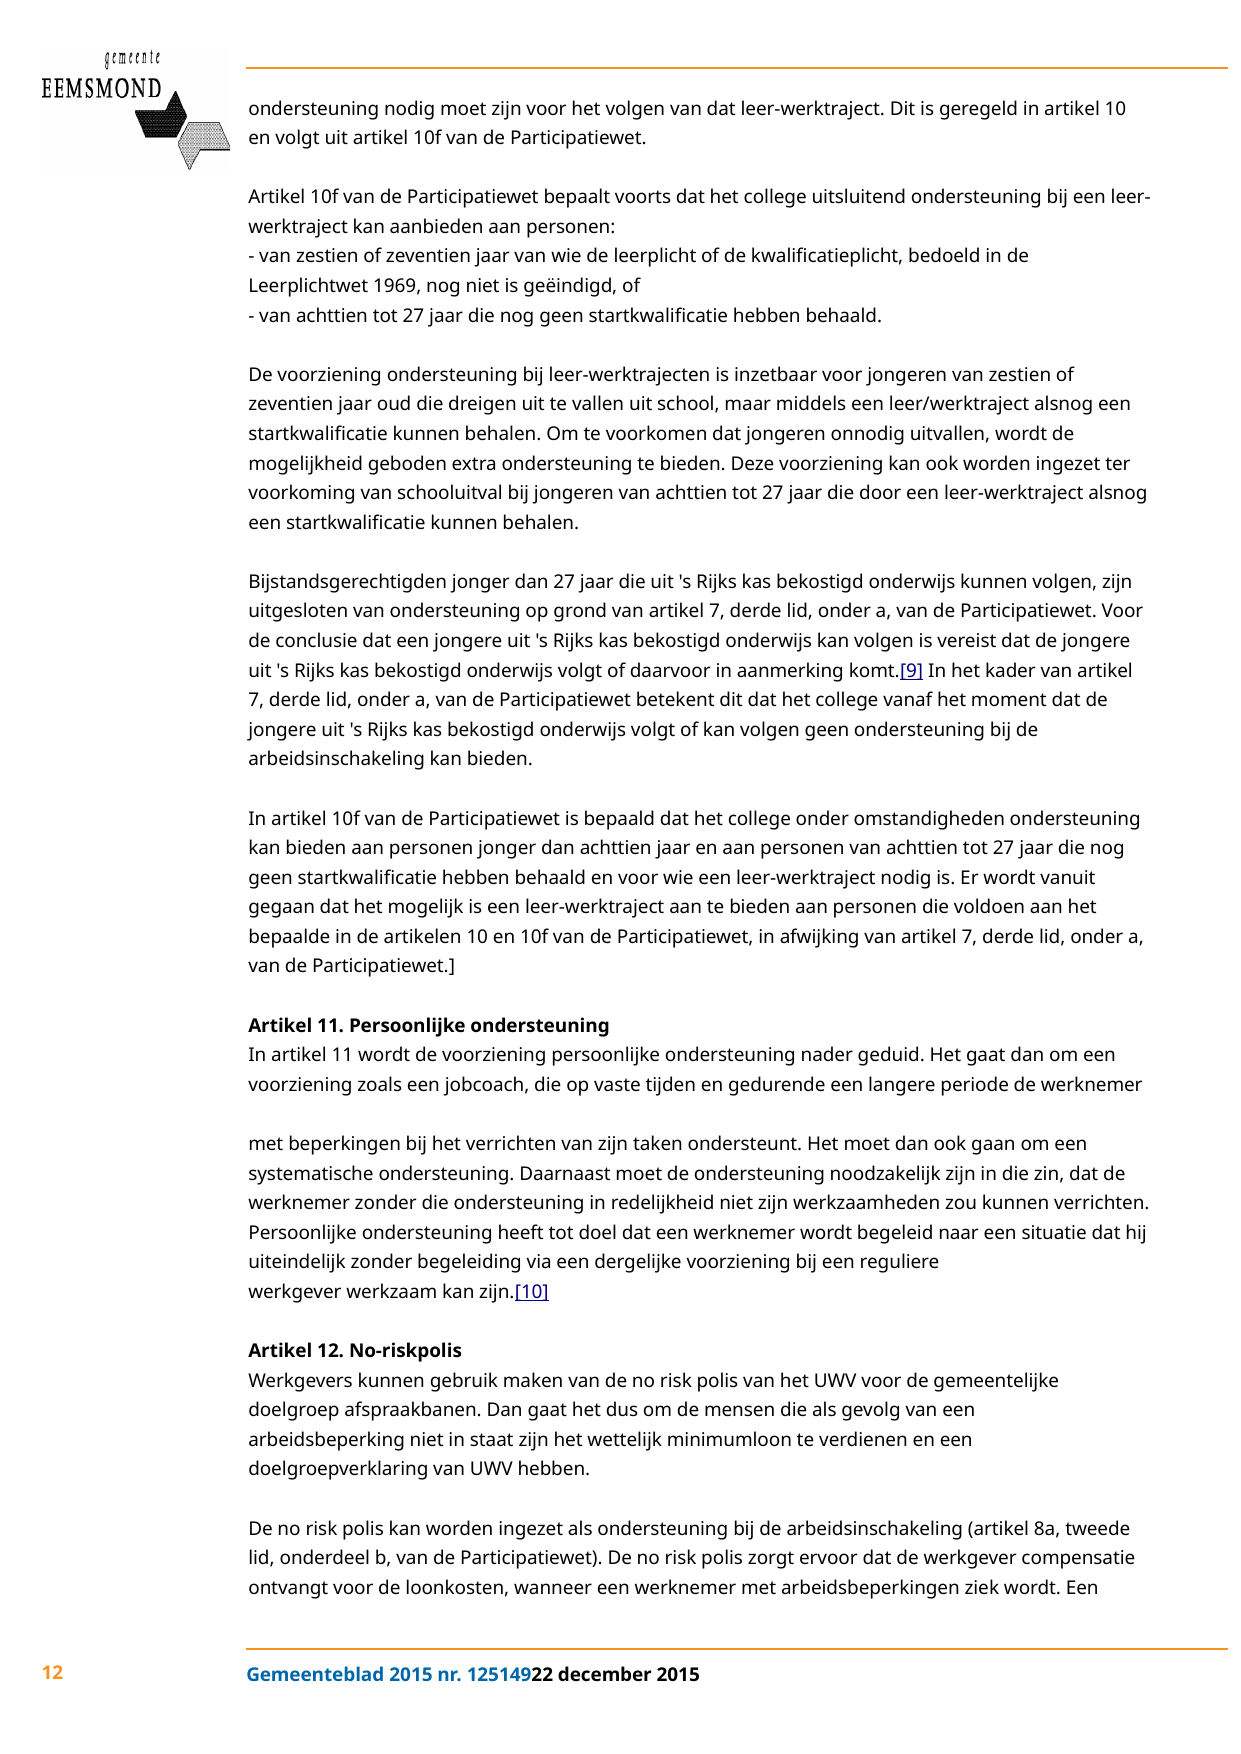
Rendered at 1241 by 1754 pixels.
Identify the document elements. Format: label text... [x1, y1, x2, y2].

text doelgroep afspraakbanen. Dan gaat het dus om de mensen die als gevolg van een [248, 1396, 1152, 1422]
text De voorziening ondersteuning bij leer-werktrajecten is inzetbaar voor jongeren van zestien of zeventien jaar oud die dreigen uit te vallen uit school, maar middels een leer/werktraject alsnog een startkwalificatie kunnen behalen. Om te voorkomen dat jongeren onnodig uitvallen, wordt de mogelijkheid geboden extra ondersteuning te bieden. Deze voorziening kan ook worden ingezet ter voorkoming van schooluitval bij jongeren van achttien tot 27 jaar die door een leer-werktraject alsnog een startkwalificatie kunnen behalen. [248, 361, 1152, 535]
text doelgroepverklaring van UWV hebben. [248, 1456, 1152, 1481]
text arbeidsbeperking niet in staat zijn het wettelijk minimumloon te verdienen en een [248, 1426, 1152, 1452]
text - van zestien of zeventien jaar van wie de leerplicht of de kwalificatieplicht, bedoeld in de Leerplichtwet 1969, nog niet is geëindigd, of [248, 243, 1152, 298]
text De no risk polis kan worden ingezet als ondersteuning bij de arbeidsinschakeling (artikel 8a, tweede lid, onderdeel b, van de Participatiewet). De no risk polis zorgt ervoor dat de werkgever compensatie ontvangt voor de loonkosten, wanneer een werknemer met arbeidsbeperkingen ziek wordt. Een [248, 1515, 1152, 1600]
text Artikel 11. Persoonlijke ondersteuning [248, 1012, 1152, 1038]
text met beperkingen bij het verrichten van zijn taken ondersteunt. Het moet dan ook gaan om een systematische ondersteuning. Daarnaast moet de ondersteuning noodzakelijk zijn in die zin, dat de werknemer zonder die ondersteuning in redelijkheid niet zijn werkzaamheden zou kunnen verrichten. Persoonlijke ondersteuning heeft tot doel dat een werknemer wordt begeleid naar een situatie dat hij uiteindelijk zonder begeleiding via een dergelijke voorziening bij een reguliere [248, 1130, 1152, 1274]
text In artikel 11 wordt de voorziening persoonlijke ondersteuning nader geduid. Het gaat dan om een voorziening zoals een jobcoach, die op vaste tijden en gedurende een langere periode de werknemer [248, 1041, 1152, 1097]
text Artikel 12. No-riskpolis [248, 1337, 1152, 1363]
text Bijstandsgerechtigden jonger dan 27 jaar die uit 's Rijks kas bekostigd onderwijs kunnen volgen, zijn uitgesloten van ondersteuning op grond van artikel 7, derde lid, onder a, van de Participatiewet. Voor de conclusie dat een jongere uit 's Rijks kas bekostigd onderwijs kan volgen is vereist dat de jongere uit 's Rijks kas bekostigd onderwijs volgt of daarvoor in aanmerking komt.[9] In het kader van artikel 7, derde lid, onder a, van de Participatiewet betekent dit dat het college vanaf het moment dat de jongere uit 's Rijks kas bekostigd onderwijs volgt of kan volgen geen ondersteuning bij de arbeidsinschakeling kan bieden. [248, 568, 1152, 771]
picture [41, 47, 231, 172]
text Artikel 10f van de Participatiewet bepaalt voorts dat het college uitsluitend ondersteuning bij een leer-werktraject kan aanbieden aan personen: [248, 183, 1152, 239]
text Werkgevers kunnen gebruik maken van de no risk polis van het UWV voor de gemeentelijke [248, 1367, 1152, 1393]
text In artikel 10f van de Participatiewet is bepaald dat het college onder omstandigheden ondersteuning kan bieden aan personen jonger dan achttien jaar en aan personen van achttien tot 27 jaar die nog geen startkwalificatie hebben behaald en voor wie een leer-werktraject nodig is. Er wordt vanuit gegaan dat het mogelijk is een leer-werktraject aan te bieden aan personen die voldoen aan het bepaalde in de artikelen 10 en 10f van de Participatiewet, in afwijking van artikel 7, derde lid, onder a, van de Participatiewet.] [248, 805, 1152, 978]
text werkgever werkzaam kan zijn.[10] [248, 1278, 1152, 1304]
text ondersteuning nodig moet zijn voor het volgen van dat leer-werktraject. Dit is geregeld in artikel 10 en volgt uit artikel 10f van de Participatiewet. [248, 95, 1152, 150]
text - van achttien tot 27 jaar die nog geen startkwalificatie hebben behaald. [248, 302, 1152, 328]
